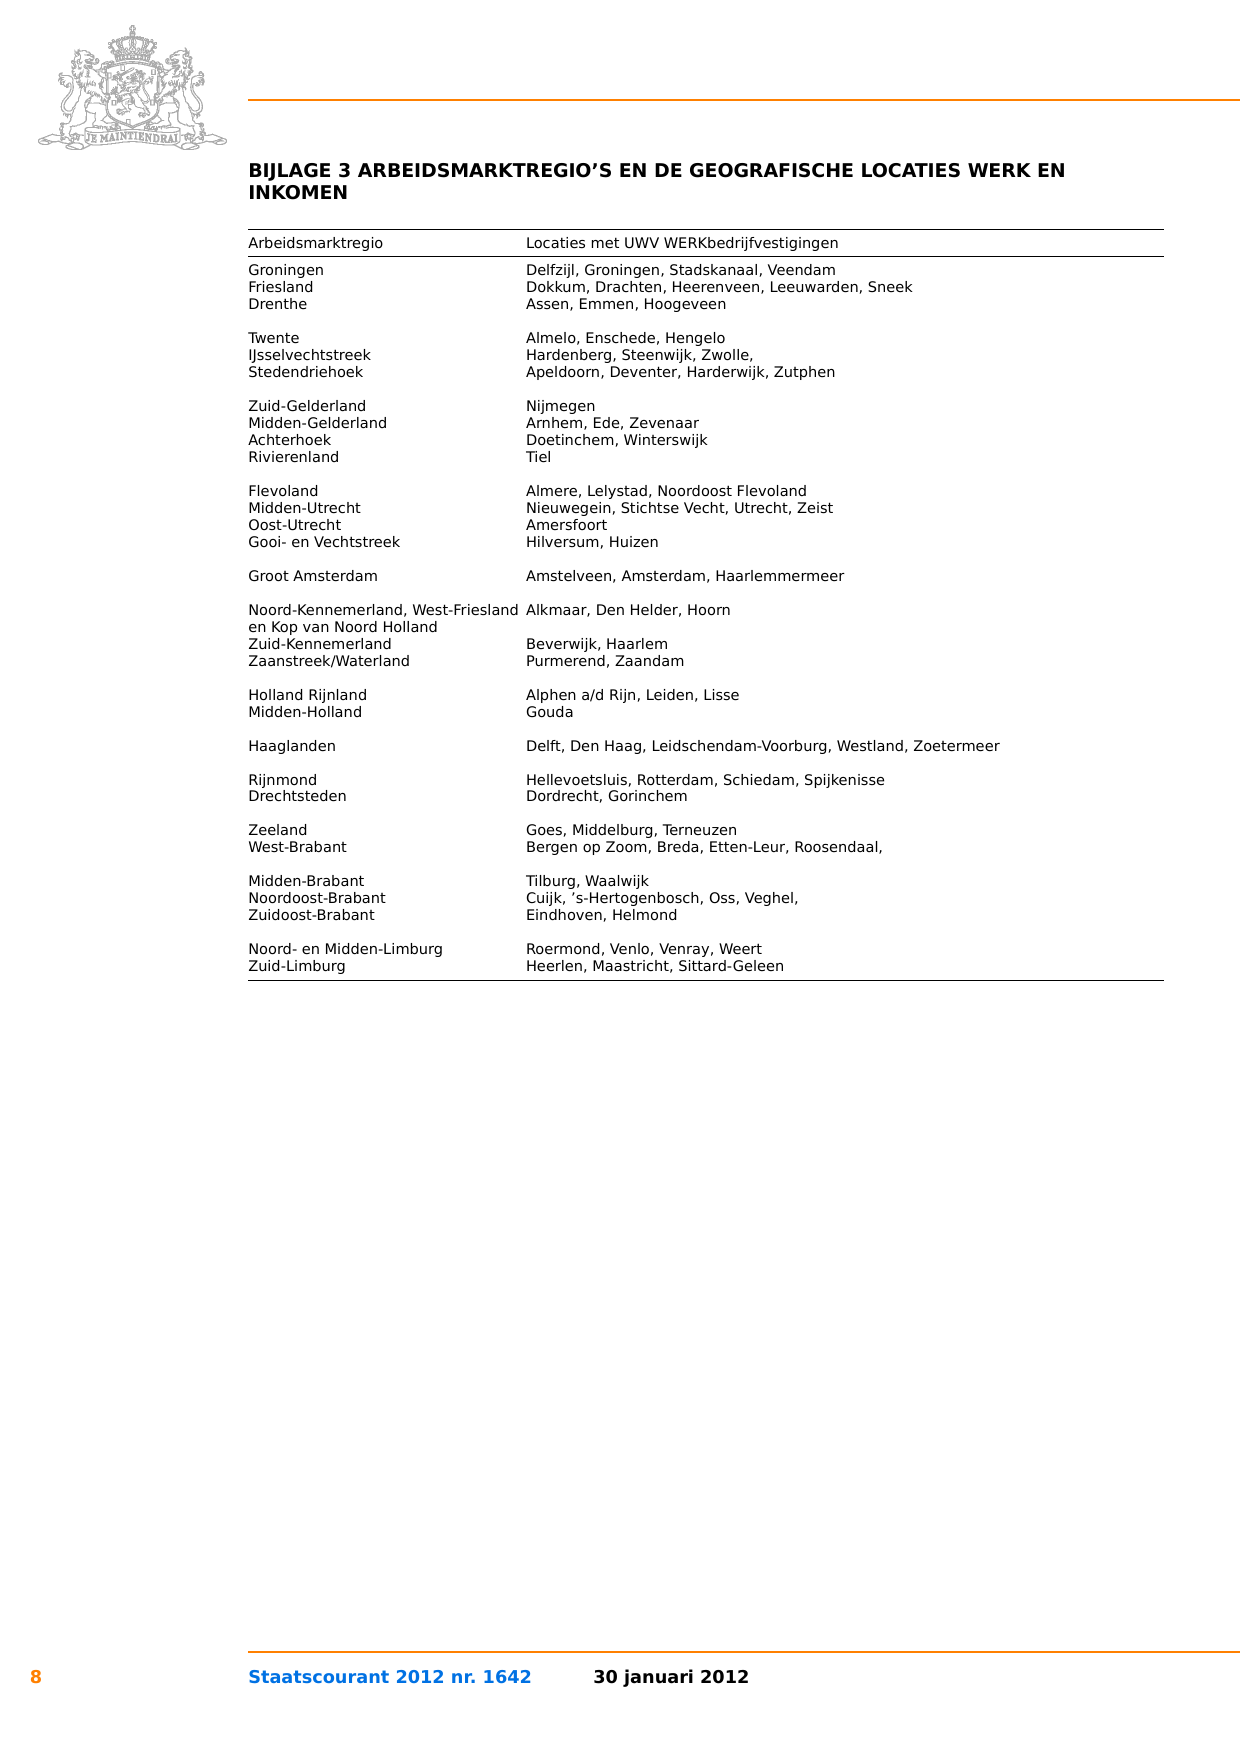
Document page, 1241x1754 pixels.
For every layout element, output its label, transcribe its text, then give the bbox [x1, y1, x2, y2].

table_cell Midden-Utrecht [248, 500, 520, 517]
table_cell Zuid-Limburg [248, 958, 520, 980]
table_cell Twente [248, 330, 520, 347]
table_cell [248, 924, 520, 941]
table_cell Goes, Middelburg, Terneuzen [520, 822, 1163, 839]
table_cell Doetinchem, Winterswijk [520, 432, 1163, 449]
table_cell Gouda [520, 704, 1163, 720]
table_cell Alphen a/d Rijn, Leiden, Lisse [520, 686, 1163, 703]
table_cell Holland Rijnland [248, 686, 520, 703]
table_cell Hilversum, Huizen [520, 534, 1163, 551]
table_cell [520, 720, 1163, 737]
table_cell [520, 313, 1163, 330]
table_cell [520, 805, 1163, 822]
table_cell [248, 670, 520, 686]
table_cell [520, 856, 1163, 873]
table_cell [248, 805, 520, 822]
table_cell Midden-Gelderland [248, 415, 520, 432]
table_cell Zuid-Gelderland [248, 398, 520, 415]
table_cell Amstelveen, Amsterdam, Haarlemmermeer [520, 568, 1163, 584]
table_cell Alkmaar, Den Helder, Hoorn [520, 602, 1163, 636]
table_cell Apeldoorn, Deventer, Harderwijk, Zutphen [520, 364, 1163, 381]
picture [38, 25, 227, 150]
table_cell West-Brabant [248, 839, 520, 856]
table_cell Groot Amsterdam [248, 568, 520, 584]
table_cell Roermond, Venlo, Venray, Weert [520, 941, 1163, 958]
table_cell Eindhoven, Helmond [520, 907, 1163, 924]
table_header Locaties met UWV WERKbedrijfvestigingen [520, 230, 1163, 256]
table_cell Midden-Brabant [248, 873, 520, 890]
table_cell [520, 754, 1163, 771]
table_cell [520, 381, 1163, 398]
table_cell Stedendriehoek [248, 364, 520, 381]
table_cell [248, 585, 520, 602]
table_cell Almelo, Enschede, Hengelo [520, 330, 1163, 347]
table_cell Dokkum, Drachten, Heerenveen, Leeuwarden, Sneek [520, 279, 1163, 296]
table_cell Hardenberg, Steenwijk, Zwolle, [520, 347, 1163, 364]
table_cell Zeeland [248, 822, 520, 839]
table_cell Rivierenland [248, 449, 520, 466]
table_cell IJsselvechtstreek [248, 347, 520, 364]
table_cell Rijnmond [248, 771, 520, 788]
table_cell [248, 720, 520, 737]
table_cell Midden-Holland [248, 704, 520, 720]
table_cell Bergen op Zoom, Breda, Etten-Leur, Roosendaal, [520, 839, 1163, 856]
table_cell [248, 856, 520, 873]
table_cell Arnhem, Ede, Zevenaar [520, 415, 1163, 432]
table_cell Groningen [248, 257, 520, 279]
table_cell Purmerend, Zaandam [520, 653, 1163, 669]
table_cell Achterhoek [248, 432, 520, 449]
table_cell Drenthe [248, 296, 520, 313]
table_cell Zuid-Kennemerland [248, 636, 520, 652]
table_header Arbeidsmarktregio [248, 230, 520, 256]
table_cell Cuijk, ’s-Hertogenbosch, Oss, Veghel, [520, 890, 1163, 907]
table_cell Amersfoort [520, 517, 1163, 534]
table_cell Beverwijk, Haarlem [520, 636, 1163, 652]
table_cell [520, 670, 1163, 686]
table_cell Friesland [248, 279, 520, 296]
table_cell Noord-Kennemerland, West-Friesland en Kop van Noord Holland [248, 602, 520, 636]
table_cell Drechtsteden [248, 788, 520, 805]
table_cell Haaglanden [248, 738, 520, 754]
table_cell [248, 466, 520, 483]
table_cell [520, 551, 1163, 568]
table_cell Nijmegen [520, 398, 1163, 415]
table_cell Oost-Utrecht [248, 517, 520, 534]
table_cell Zaanstreek/Waterland [248, 653, 520, 669]
table_cell Zuidoost-Brabant [248, 907, 520, 924]
table_cell Tilburg, Waalwijk [520, 873, 1163, 890]
table_cell Heerlen, Maastricht, Sittard-Geleen [520, 958, 1163, 980]
table_cell Delft, Den Haag, Leidschendam-Voorburg, Westland, Zoetermeer [520, 738, 1163, 754]
table_cell Noordoost-Brabant [248, 890, 520, 907]
table_cell [248, 381, 520, 398]
table_cell [520, 924, 1163, 941]
table_cell Noord- en Midden-Limburg [248, 941, 520, 958]
table_cell Gooi- en Vechtstreek [248, 534, 520, 551]
table_cell [248, 551, 520, 568]
table_cell [520, 585, 1163, 602]
table_cell Almere, Lelystad, Noordoost Flevoland [520, 483, 1163, 500]
table_cell [520, 466, 1163, 483]
table_cell Nieuwegein, Stichtse Vecht, Utrecht, Zeist [520, 500, 1163, 517]
table_cell Hellevoetsluis, Rotterdam, Schiedam, Spijkenisse [520, 771, 1163, 788]
table_cell [248, 313, 520, 330]
table_cell Assen, Emmen, Hoogeveen [520, 296, 1163, 313]
table_cell Delfzijl, Groningen, Stadskanaal, Veendam [520, 257, 1163, 279]
table_cell Flevoland [248, 483, 520, 500]
subtitle BIJLAGE 3 ARBEIDSMARKTREGIO’S EN DE GEOGRAFISCHE LOCATIES WERK EN INKOMEN [248, 160, 1163, 204]
table_cell Dordrecht, Gorinchem [520, 788, 1163, 805]
table_cell Tiel [520, 449, 1163, 466]
table_cell [248, 754, 520, 771]
